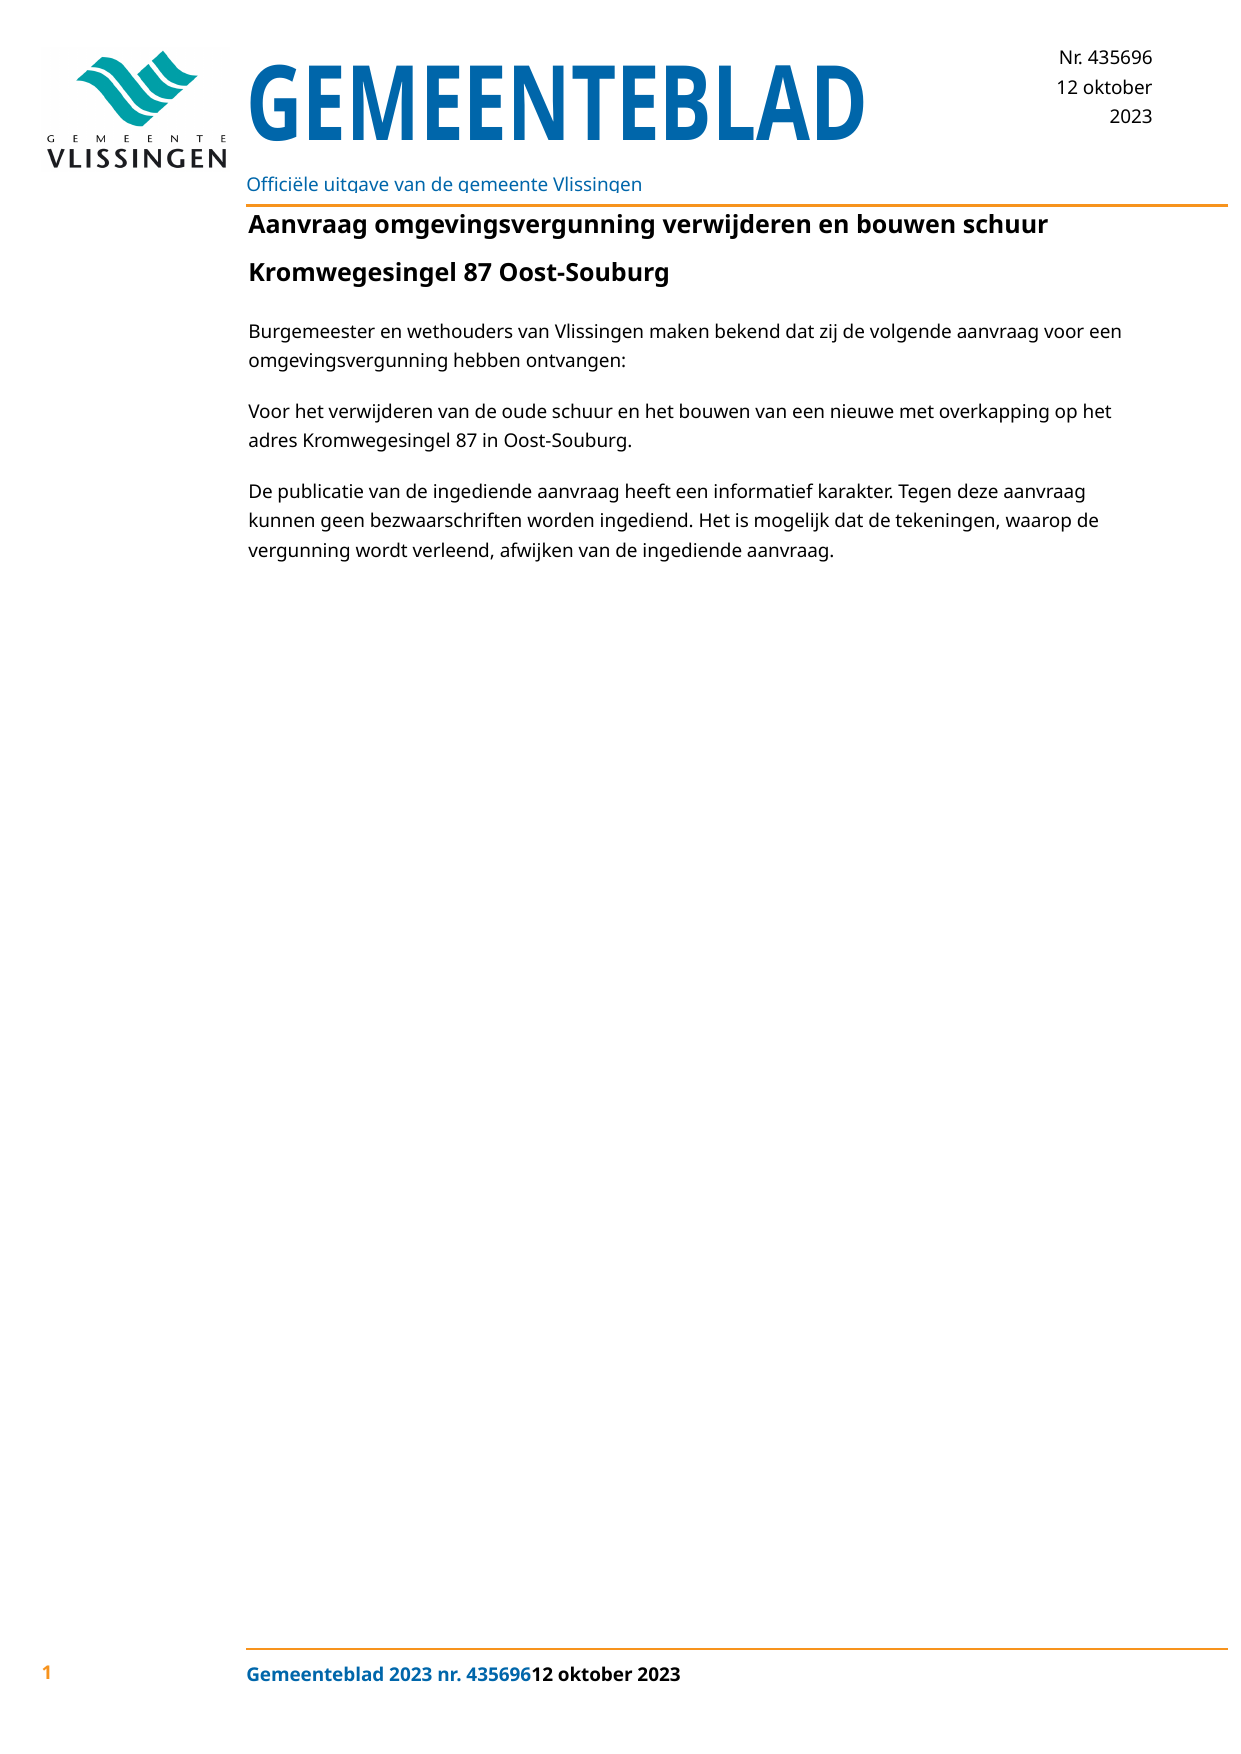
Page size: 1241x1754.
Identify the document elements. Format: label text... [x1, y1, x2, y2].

text Voor het verwijderen van de oude schuur en het bouwen van een nieuwe met overkapping op het adres Kromwegesingel 87 in Oost-Souburg. [248, 398, 1152, 453]
text Aanvraag omgevingsvergunning verwijderen en bouwen schuur Kromwegesingel 87 Oost-Souburg [248, 207, 1152, 288]
picture [41, 47, 231, 172]
text Burgemeester en wethouders van Vlissingen maken bekend dat zij de volgende aanvraag voor een omgevingsvergunning hebben ontvangen: [248, 318, 1152, 373]
text De publicatie van de ingediende aanvraag heeft een informatief karakter. Tegen deze aanvraag kunnen geen bezwaarschriften worden ingediend. Het is mogelijk dat de tekeningen, waarop de vergunning wordt verleend, afwijken van de ingediende aanvraag. [248, 478, 1152, 563]
